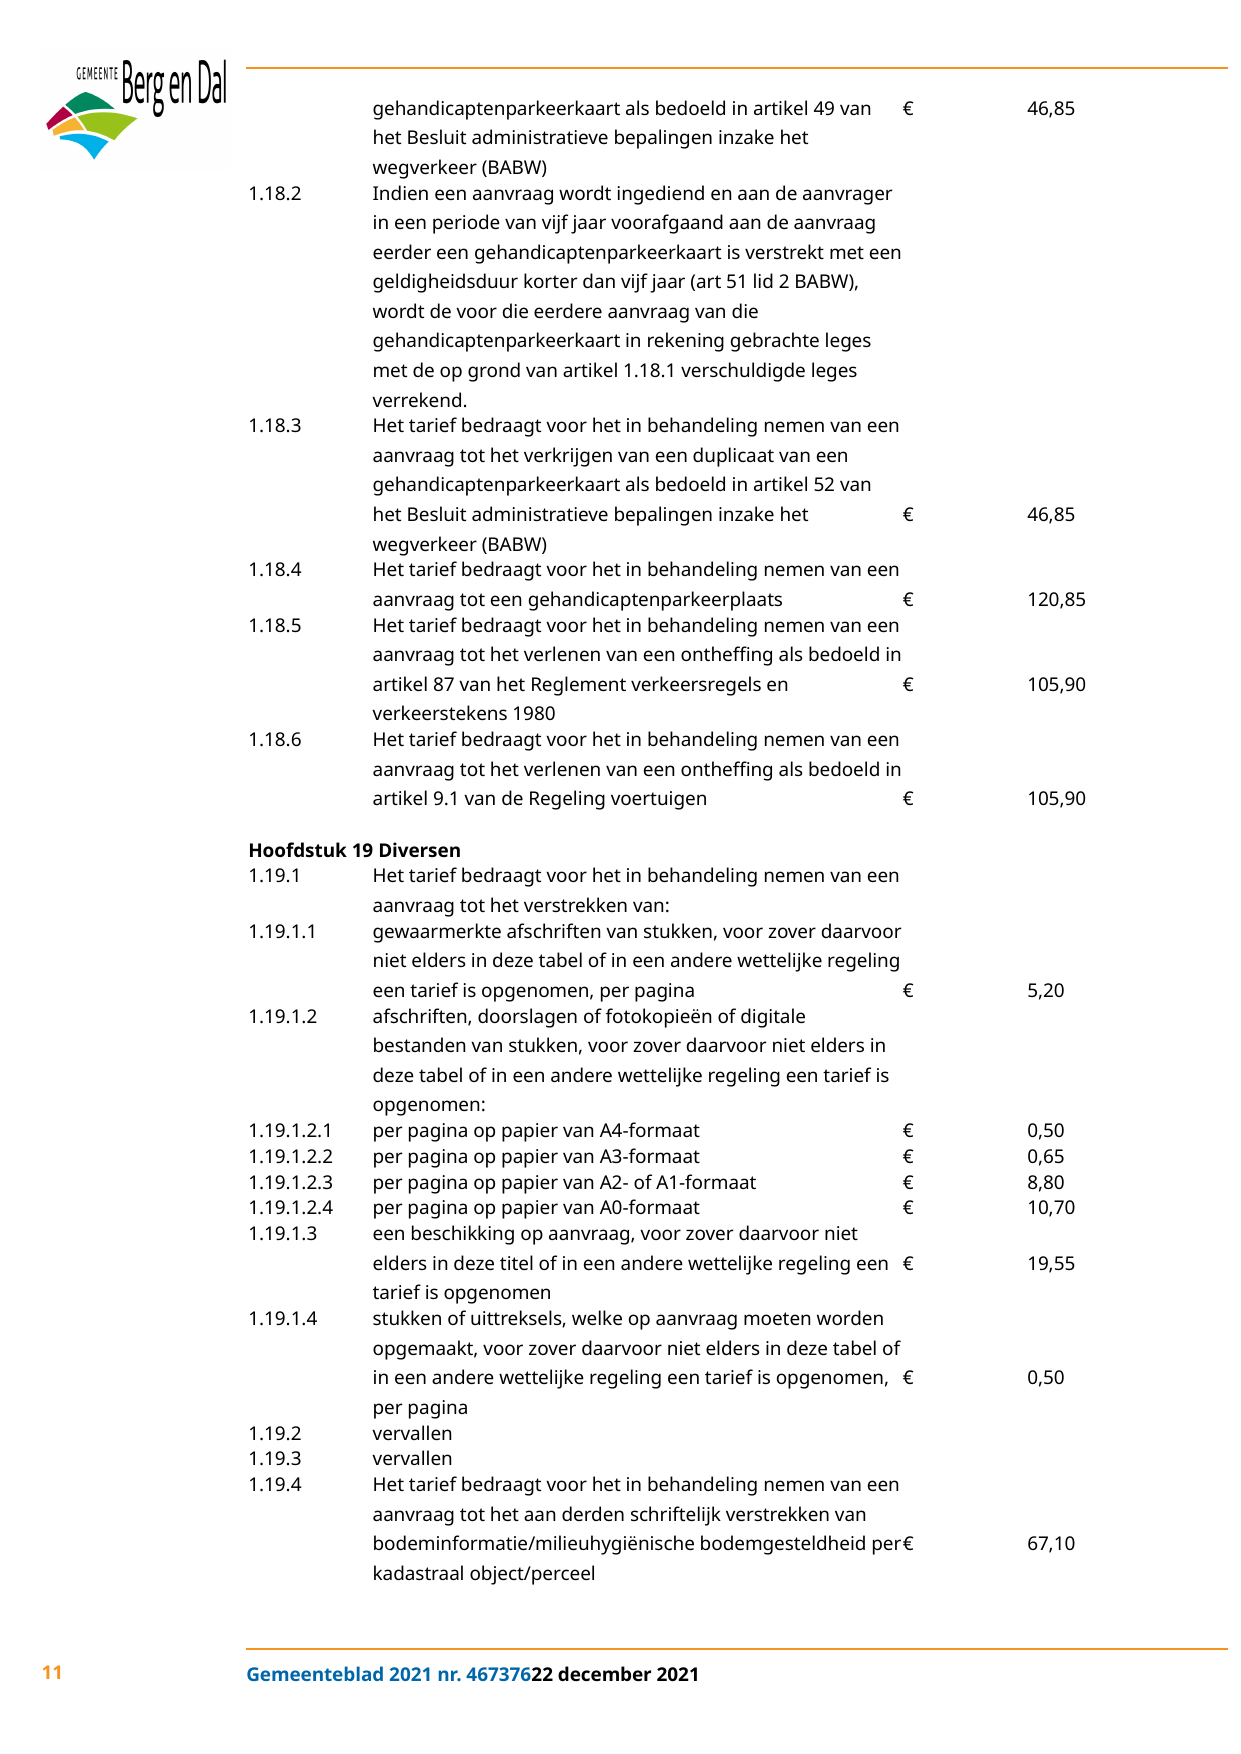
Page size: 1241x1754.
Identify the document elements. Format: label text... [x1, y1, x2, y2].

table_cell 0,50 [1027, 1118, 1152, 1143]
table_cell Hoofdstuk 19 Diversen [248, 837, 1152, 863]
table_cell 1.19.1.3 [248, 1220, 372, 1305]
table_cell per pagina op papier van A3-formaat [373, 1143, 903, 1169]
table_cell 10,70 [1027, 1195, 1152, 1220]
table_cell gehandicaptenparkeerkaart als bedoeld in artikel 49 van het Besluit administratieve bepalingen inzake het wegverkeer (BABW) [373, 95, 903, 180]
table_cell Het tarief bedraagt voor het in behandeling nemen van een aanvraag tot het verstrekken van: [373, 863, 903, 918]
table_cell Het tarief bedraagt voor het in behandeling nemen van een aanvraag tot een gehandicaptenparkeerplaats [373, 557, 903, 612]
table_cell 1.19.1.2.4 [248, 1195, 372, 1220]
table_cell vervallen [373, 1420, 903, 1445]
table_cell [1027, 1003, 1152, 1117]
table_cell vervallen [373, 1445, 903, 1471]
table_cell [1027, 1445, 1152, 1471]
table_cell [903, 1445, 1027, 1471]
table_cell Het tarief bedraagt voor het in behandeling nemen van een aanvraag tot het verlenen van een ontheffing als bedoeld in artikel 87 van het Reglement verkeersregels en verkeerstekens 1980 [373, 612, 903, 726]
table_cell stukken of uittreksels, welke op aanvraag moeten worden opgemaakt, voor zover daarvoor niet elders in deze tabel of in een andere wettelijke regeling een tarief is opgenomen, per pagina [373, 1305, 903, 1420]
table_cell gewaarmerkte afschriften van stukken, voor zover daarvoor niet elders in deze tabel of in een andere wettelijke regeling een tarief is opgenomen, per pagina [373, 918, 903, 1003]
table_cell 1.19.1.2.1 [248, 1118, 372, 1143]
picture [41, 47, 231, 172]
table_cell Het tarief bedraagt voor het in behandeling nemen van een aanvraag tot het verlenen van een ontheffing als bedoeld in artikel 9.1 van de Regeling voertuigen [373, 726, 903, 811]
table_cell € [903, 612, 1027, 726]
table_cell 1.19.2 [248, 1420, 372, 1445]
table_cell 120,85 [1027, 557, 1152, 612]
table_cell 1.19.1.2 [248, 1003, 372, 1117]
table_cell 1.19.1 [248, 863, 372, 918]
table_cell 1.18.4 [248, 557, 372, 612]
table_cell 5,20 [1027, 918, 1152, 1003]
table_cell 1.19.1.1 [248, 918, 372, 1003]
table_cell € [903, 726, 1027, 811]
table_cell € [903, 1471, 1027, 1586]
table_cell [903, 863, 1027, 918]
table_cell € [903, 1169, 1027, 1194]
table_cell € [903, 95, 1027, 180]
table_cell per pagina op papier van A4-formaat [373, 1118, 903, 1143]
table_cell € [903, 918, 1027, 1003]
table_cell [248, 811, 1152, 837]
table_cell per pagina op papier van A0-formaat [373, 1195, 903, 1220]
table_cell € [903, 1143, 1027, 1169]
table_cell 1.18.3 [248, 413, 372, 557]
table_cell [1027, 863, 1152, 918]
table_cell 0,50 [1027, 1305, 1152, 1420]
table_cell 67,10 [1027, 1471, 1152, 1586]
table_cell € [903, 1305, 1027, 1420]
table_cell 105,90 [1027, 726, 1152, 811]
table_cell [1027, 1420, 1152, 1445]
table_cell [903, 1003, 1027, 1117]
table_cell [903, 180, 1027, 412]
table_cell 1.18.6 [248, 726, 372, 811]
table_cell 1.19.1.4 [248, 1305, 372, 1420]
table_cell 1.19.4 [248, 1471, 372, 1586]
table_cell 0,65 [1027, 1143, 1152, 1169]
table_cell 1.18.2 [248, 180, 372, 412]
table_cell 1.19.1.2.2 [248, 1143, 372, 1169]
table_cell [1027, 180, 1152, 412]
table_cell 105,90 [1027, 612, 1152, 726]
table_cell € [903, 1220, 1027, 1305]
table_cell 1.19.1.2.3 [248, 1169, 372, 1194]
table_cell € [903, 1118, 1027, 1143]
table_cell per pagina op papier van A2- of A1-formaat [373, 1169, 903, 1194]
table_cell Het tarief bedraagt voor het in behandeling nemen van een aanvraag tot het verkrijgen van een duplicaat van een gehandicaptenparkeerkaart als bedoeld in artikel 52 van het Besluit administratieve bepalingen inzake het wegverkeer (BABW) [373, 413, 903, 557]
table_cell Indien een aanvraag wordt ingediend en aan de aanvrager in een periode van vijf jaar voorafgaand aan de aanvraag eerder een gehandicaptenparkeerkaart is verstrekt met een geldigheidsduur korter dan vijf jaar (art 51 lid 2 BABW), wordt de voor die eerdere aanvraag van die gehandicaptenparkeerkaart in rekening gebrachte leges met de op grond van artikel 1.18.1 verschuldigde leges verrekend. [373, 180, 903, 412]
table_cell € [903, 413, 1027, 557]
table_cell 1.19.3 [248, 1445, 372, 1471]
table_cell [903, 1420, 1027, 1445]
table_cell een beschikking op aanvraag, voor zover daarvoor niet elders in deze titel of in een andere wettelijke regeling een tarief is opgenomen [373, 1220, 903, 1305]
table_cell 8,80 [1027, 1169, 1152, 1194]
table_cell [248, 95, 372, 180]
table_cell 19,55 [1027, 1220, 1152, 1305]
table_cell € [903, 1195, 1027, 1220]
table_cell 46,85 [1027, 95, 1152, 180]
table_cell 46,85 [1027, 413, 1152, 557]
table_cell 1.18.5 [248, 612, 372, 726]
table_cell Het tarief bedraagt voor het in behandeling nemen van een aanvraag tot het aan derden schriftelijk verstrekken van bodeminformatie/milieuhygiënische bodemgesteldheid per kadastraal object/perceel [373, 1471, 903, 1586]
table_cell afschriften, doorslagen of fotokopieën of digitale bestanden van stukken, voor zover daarvoor niet elders in deze tabel of in een andere wettelijke regeling een tarief is opgenomen: [373, 1003, 903, 1117]
table_cell € [903, 557, 1027, 612]
